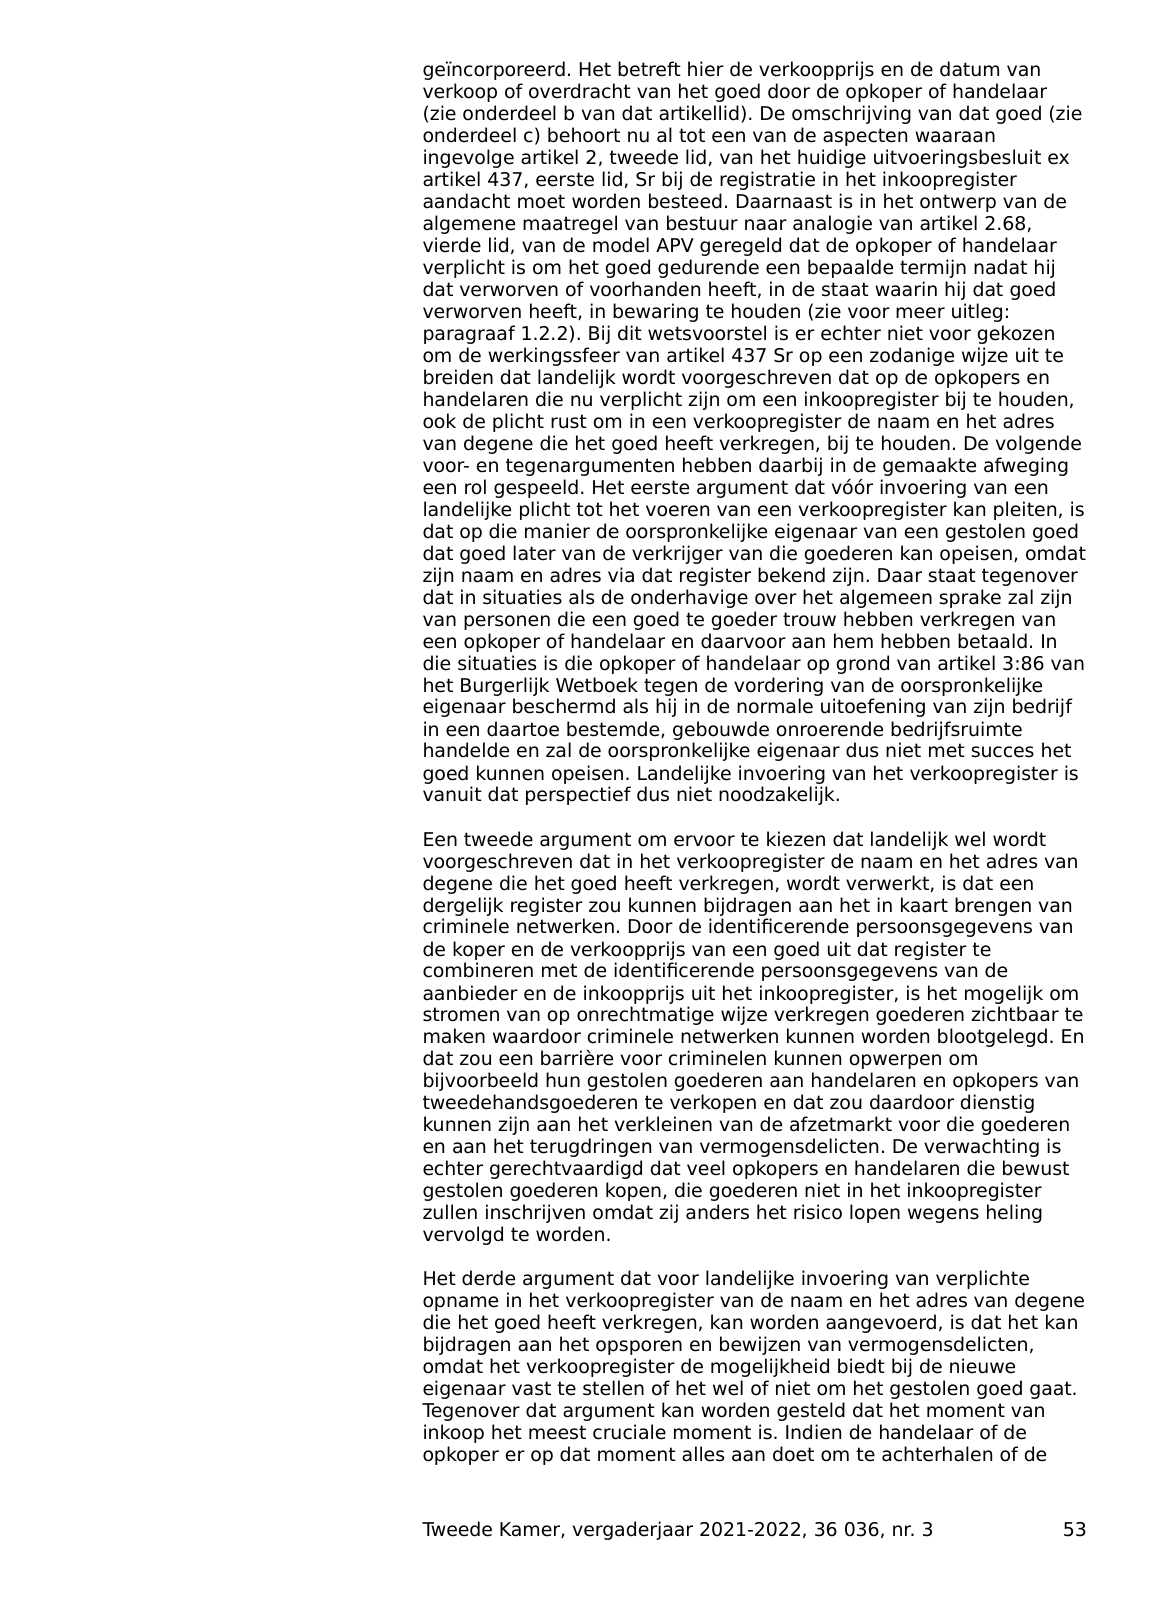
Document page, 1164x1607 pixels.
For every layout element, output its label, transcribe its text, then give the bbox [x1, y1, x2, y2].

text Een tweede argument om ervoor te kiezen dat landelijk wel wordt voorgeschreven dat in het verkoopregister de naam en het adres van degene die het goed heeft verkregen, wordt verwerkt, is dat een dergelijk register zou kunnen bijdragen aan het in kaart brengen van criminele netwerken. Door de identificerende persoonsgegevens van de koper en de verkoopprijs van een goed uit dat register te combineren met de identificerende persoonsgegevens van de aanbieder en de inkoopprijs uit het inkoopregister, is het mogelijk om stromen van op onrechtmatige wijze verkregen goederen zichtbaar te maken waardoor criminele netwerken kunnen worden blootgelegd. En dat zou een barrière voor criminelen kunnen opwerpen om bijvoorbeeld hun gestolen goederen aan handelaren en opkopers van tweedehandsgoederen te verkopen en dat zou daardoor dienstig kunnen zijn aan het verkleinen van de afzetmarkt voor die goederen en aan het terugdringen van vermogensdelicten. De verwachting is echter gerechtvaardigd dat veel opkopers en handelaren die bewust gestolen goederen kopen, die goederen niet in het inkoopregister zullen inschrijven omdat zij anders het risico lopen wegens heling vervolgd te worden. [422, 828, 1087, 1246]
text Het derde argument dat voor landelijke invoering van verplichte opname in het verkoopregister van de naam en het adres van degene die het goed heeft verkregen, kan worden aangevoerd, is dat het kan bijdragen aan het opsporen en bewijzen van vermogensdelicten, omdat het verkoopregister de mogelijkheid biedt bij de nieuwe eigenaar vast te stellen of het wel of niet om het gestolen goed gaat. [422, 1268, 1087, 1400]
text geïncorporeerd. Het betreft hier de verkoopprijs en de datum van verkoop of overdracht van het goed door de opkoper of handelaar (zie onderdeel b van dat artikellid). De omschrijving van dat goed (zie onderdeel c) behoort nu al tot een van de aspecten waaraan ingevolge artikel 2, tweede lid, van het huidige uitvoeringsbesluit ex artikel 437, eerste lid, Sr bij de registratie in het inkoopregister aandacht moet worden besteed. Daarnaast is in het ontwerp van de algemene maatregel van bestuur naar analogie van artikel 2.68, vierde lid, van de model APV geregeld dat de opkoper of handelaar verplicht is om het goed gedurende een bepaalde termijn nadat hij dat verworven of voorhanden heeft, in de staat waarin hij dat goed verworven heeft, in bewaring te houden (zie voor meer uitleg: paragraaf 1.2.2). Bij dit wetsvoorstel is er echter niet voor gekozen om de werkingssfeer van artikel 437 Sr op een zodanige wijze uit te breiden dat landelijk wordt voorgeschreven dat op de opkopers en handelaren die nu verplicht zijn om een inkoopregister bij te houden, ook de plicht rust om in een verkoopregister de naam en het adres van degene die het goed heeft verkregen, bij te houden. De volgende voor- en tegenargumenten hebben daarbij in de gemaakte afweging een rol gespeeld. Het eerste argument dat vóór invoering van een landelijke plicht tot het voeren van een verkoopregister kan pleiten, is dat op die manier de oorspronkelijke eigenaar van een gestolen goed dat goed later van de verkrijger van die goederen kan opeisen, omdat zijn naam en adres via dat register bekend zijn. Daar staat tegenover dat in situaties als de onderhavige over het algemeen sprake zal zijn van personen die een goed te goeder trouw hebben verkregen van een opkoper of handelaar en daarvoor aan hem hebben betaald. In die situaties is die opkoper of handelaar op grond van artikel 3:86 van het Burgerlijk Wetboek tegen de vordering van de oorspronkelijke eigenaar beschermd als hij in de normale uitoefening van zijn bedrijf in een daartoe bestemde, gebouwde onroerende bedrijfsruimte handelde en zal de oorspronkelijke eigenaar dus niet met succes het goed kunnen opeisen. Landelijke invoering van het verkoopregister is vanuit dat perspectief dus niet noodzakelijk. [422, 59, 1087, 806]
text Tegenover dat argument kan worden gesteld dat het moment van inkoop het meest cruciale moment is. Indien de handelaar of de opkoper er op dat moment alles aan doet om te achterhalen of de [422, 1400, 1087, 1466]
